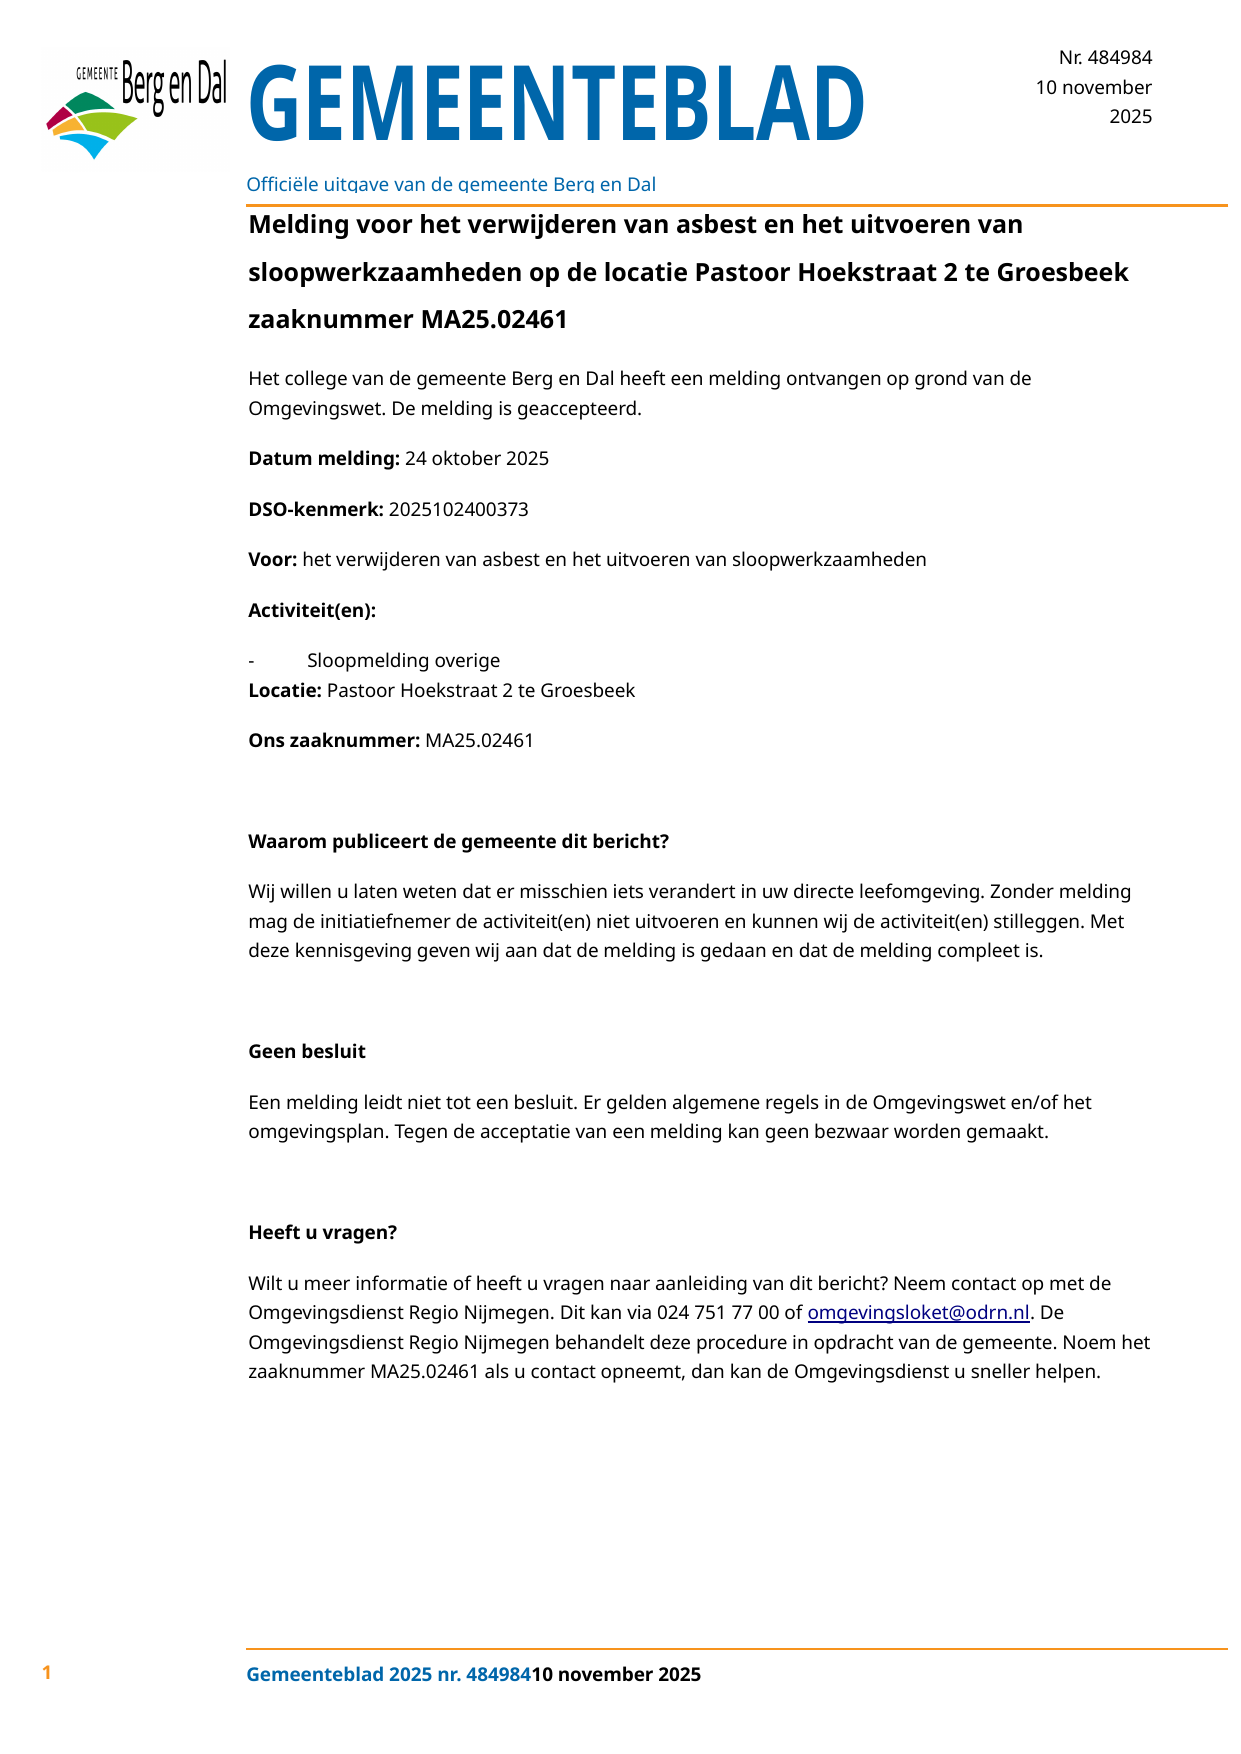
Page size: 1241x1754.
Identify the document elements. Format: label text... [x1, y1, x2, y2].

text Activiteit(en): [248, 597, 1152, 622]
text Het college van de gemeente Berg en Dal heeft een melding ontvangen op grond van de Omgevingswet. De melding is geaccepteerd. [248, 366, 1152, 421]
list Sloopmelding overige [248, 647, 1152, 673]
text DSO-kenmerk: 2025102400373 [248, 496, 1152, 522]
text Wij willen u laten weten dat er misschien iets verandert in uw directe leefomgeving. Zonder melding mag de initiatiefnemer de activiteit(en) niet uitvoeren en kunnen wij de activiteit(en) stilleggen. Met deze kennisgeving geven wij aan dat de melding is gedaan en dat de melding compleet is. [248, 878, 1152, 963]
text Heeft u vragen? [248, 1219, 1152, 1245]
text Melding voor het verwijderen van asbest en het uitvoeren van sloopwerkzaamheden op de locatie Pastoor Hoekstraat 2 te Groesbeek zaaknummer MA25.02461 [248, 207, 1152, 336]
text Datum melding: 24 oktober 2025 [248, 446, 1152, 471]
text Waarom publiceert de gemeente dit bericht? [248, 828, 1152, 854]
text Wilt u meer informatie of heeft u vragen naar aanleiding van dit bericht? Neem contact op met de Omgevingsdienst Regio Nijmegen. Dit kan via 024 751 77 00 of omgevingsloket@odrn.nl. De Omgevingsdienst Regio Nijmegen behandelt deze procedure in opdracht van de gemeente. Noem het zaaknummer MA25.02461 als u contact opneemt, dan kan de Omgevingsdienst u sneller helpen. [248, 1270, 1152, 1384]
text Locatie: Pastoor Hoekstraat 2 te Groesbeek [248, 677, 1152, 702]
text Een melding leidt niet tot een besluit. Er gelden algemene regels in de Omgevingswet en/of het omgevingsplan. Tegen de acceptatie van een melding kan geen bezwaar worden gemaakt. [248, 1089, 1152, 1144]
text Geen besluit [248, 1038, 1152, 1064]
text Ons zaaknummer: MA25.02461 [248, 727, 1152, 753]
picture [41, 47, 231, 172]
text Voor: het verwijderen van asbest en het uitvoeren van sloopwerkzaamheden [248, 546, 1152, 572]
